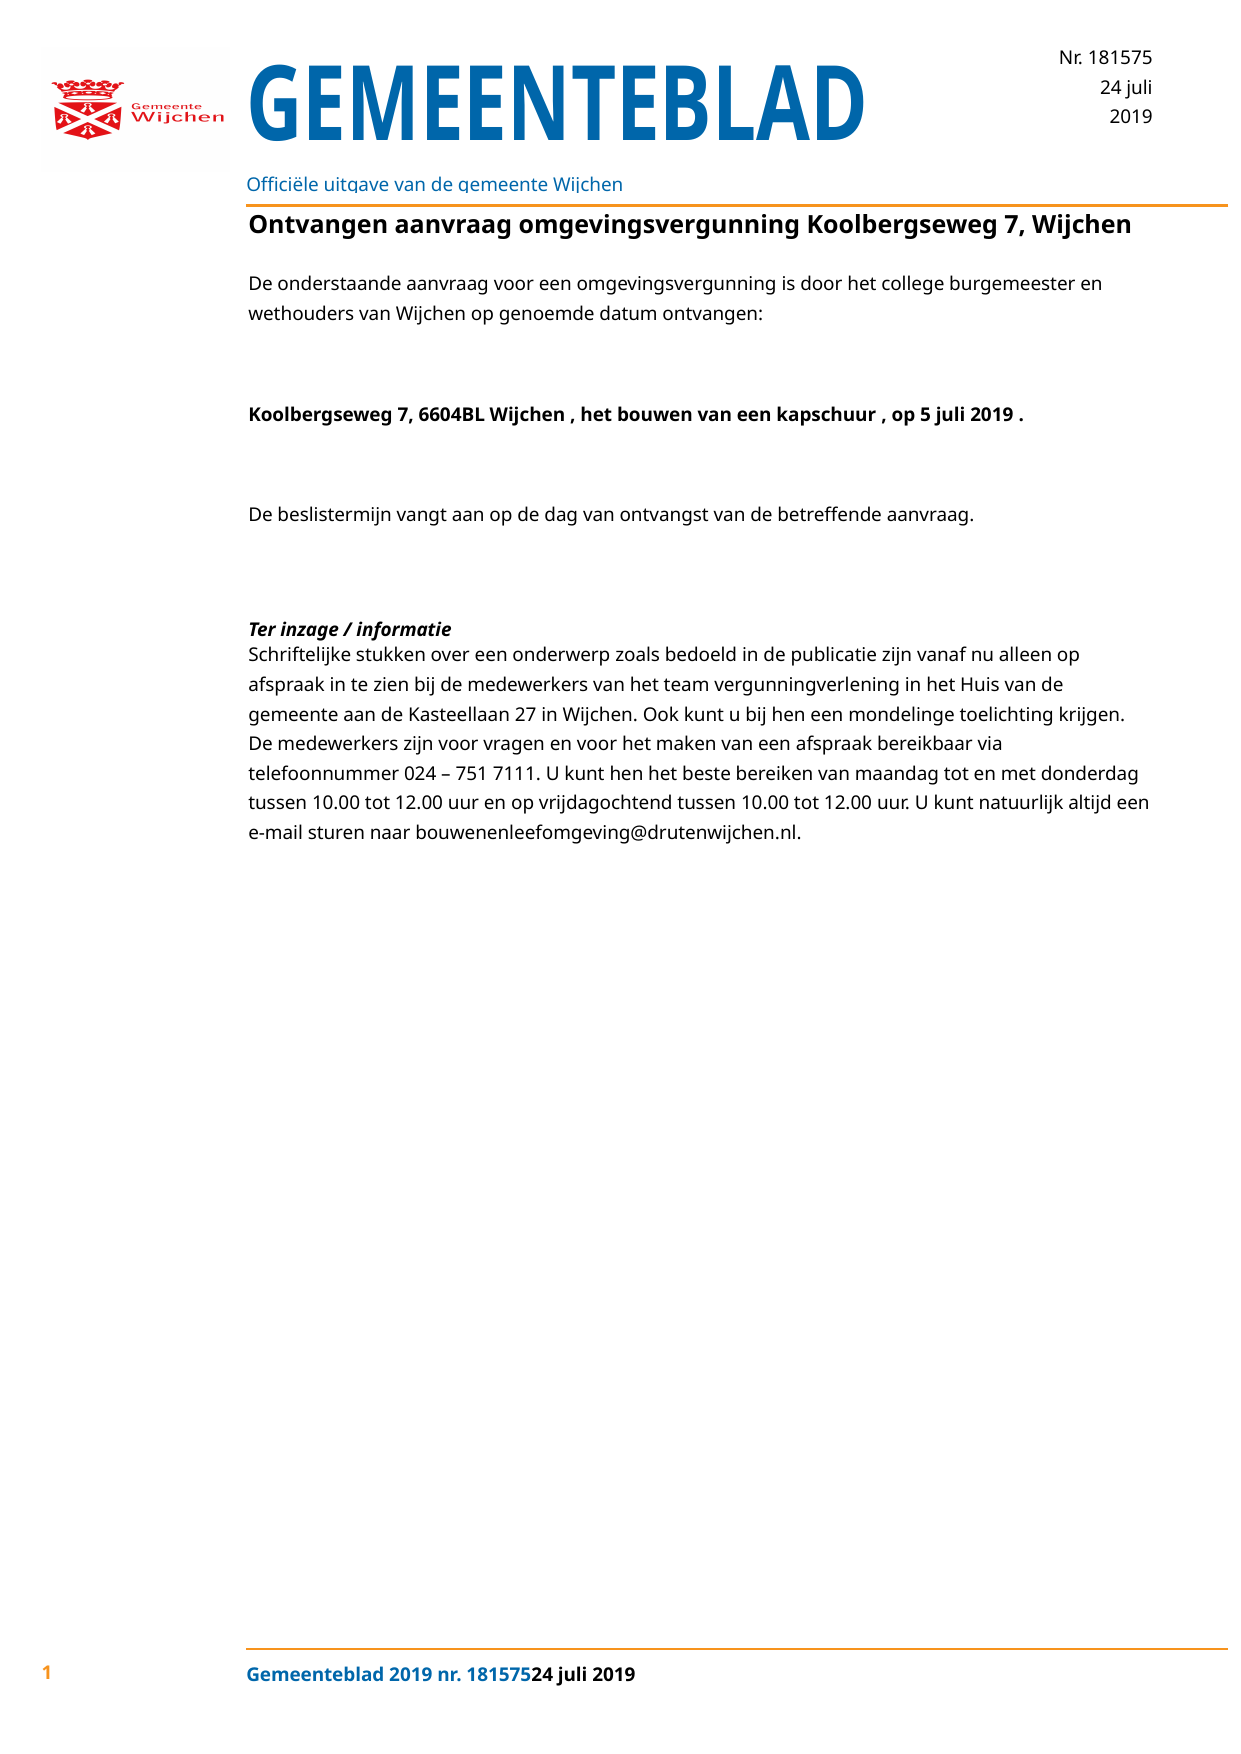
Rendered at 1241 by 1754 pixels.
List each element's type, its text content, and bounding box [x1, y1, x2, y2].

text Schriftelijke stukken over een onderwerp zoals bedoeld in de publicatie zijn vanaf nu alleen op afspraak in te zien bij de medewerkers van het team vergunningverlening in het Huis van de gemeente aan de Kasteellaan 27 in Wijchen. Ook kunt u bij hen een mondelinge toelichting krijgen. De medewerkers zijn voor vragen en voor het maken van een afspraak bereikbaar via telefoonnummer 024 – 751 7111. U kunt hen het beste bereiken van maandag tot en met donderdag tussen 10.00 tot 12.00 uur en op vrijdagochtend tussen 10.00 tot 12.00 uur. U kunt natuurlijk altijd een e-mail sturen naar bouwenenleefomgeving@drutenwijchen.nl. [248, 642, 1152, 845]
text De onderstaande aanvraag voor een omgevingsvergunning is door het college burgemeester en wethouders van Wijchen op genoemde datum ontvangen: [248, 270, 1152, 326]
picture [41, 47, 231, 172]
text De beslistermijn vangt aan op de dag van ontvangst van de betreffende aanvraag. [248, 502, 1152, 527]
text Koolbergseweg 7, 6604BL Wijchen , het bouwen van een kapschuur , op 5 juli 2019 . [248, 401, 1152, 426]
text Ter inzage / informatie [248, 616, 1152, 642]
text Ontvangen aanvraag omgevingsvergunning Koolbergseweg 7, Wijchen [248, 207, 1152, 241]
